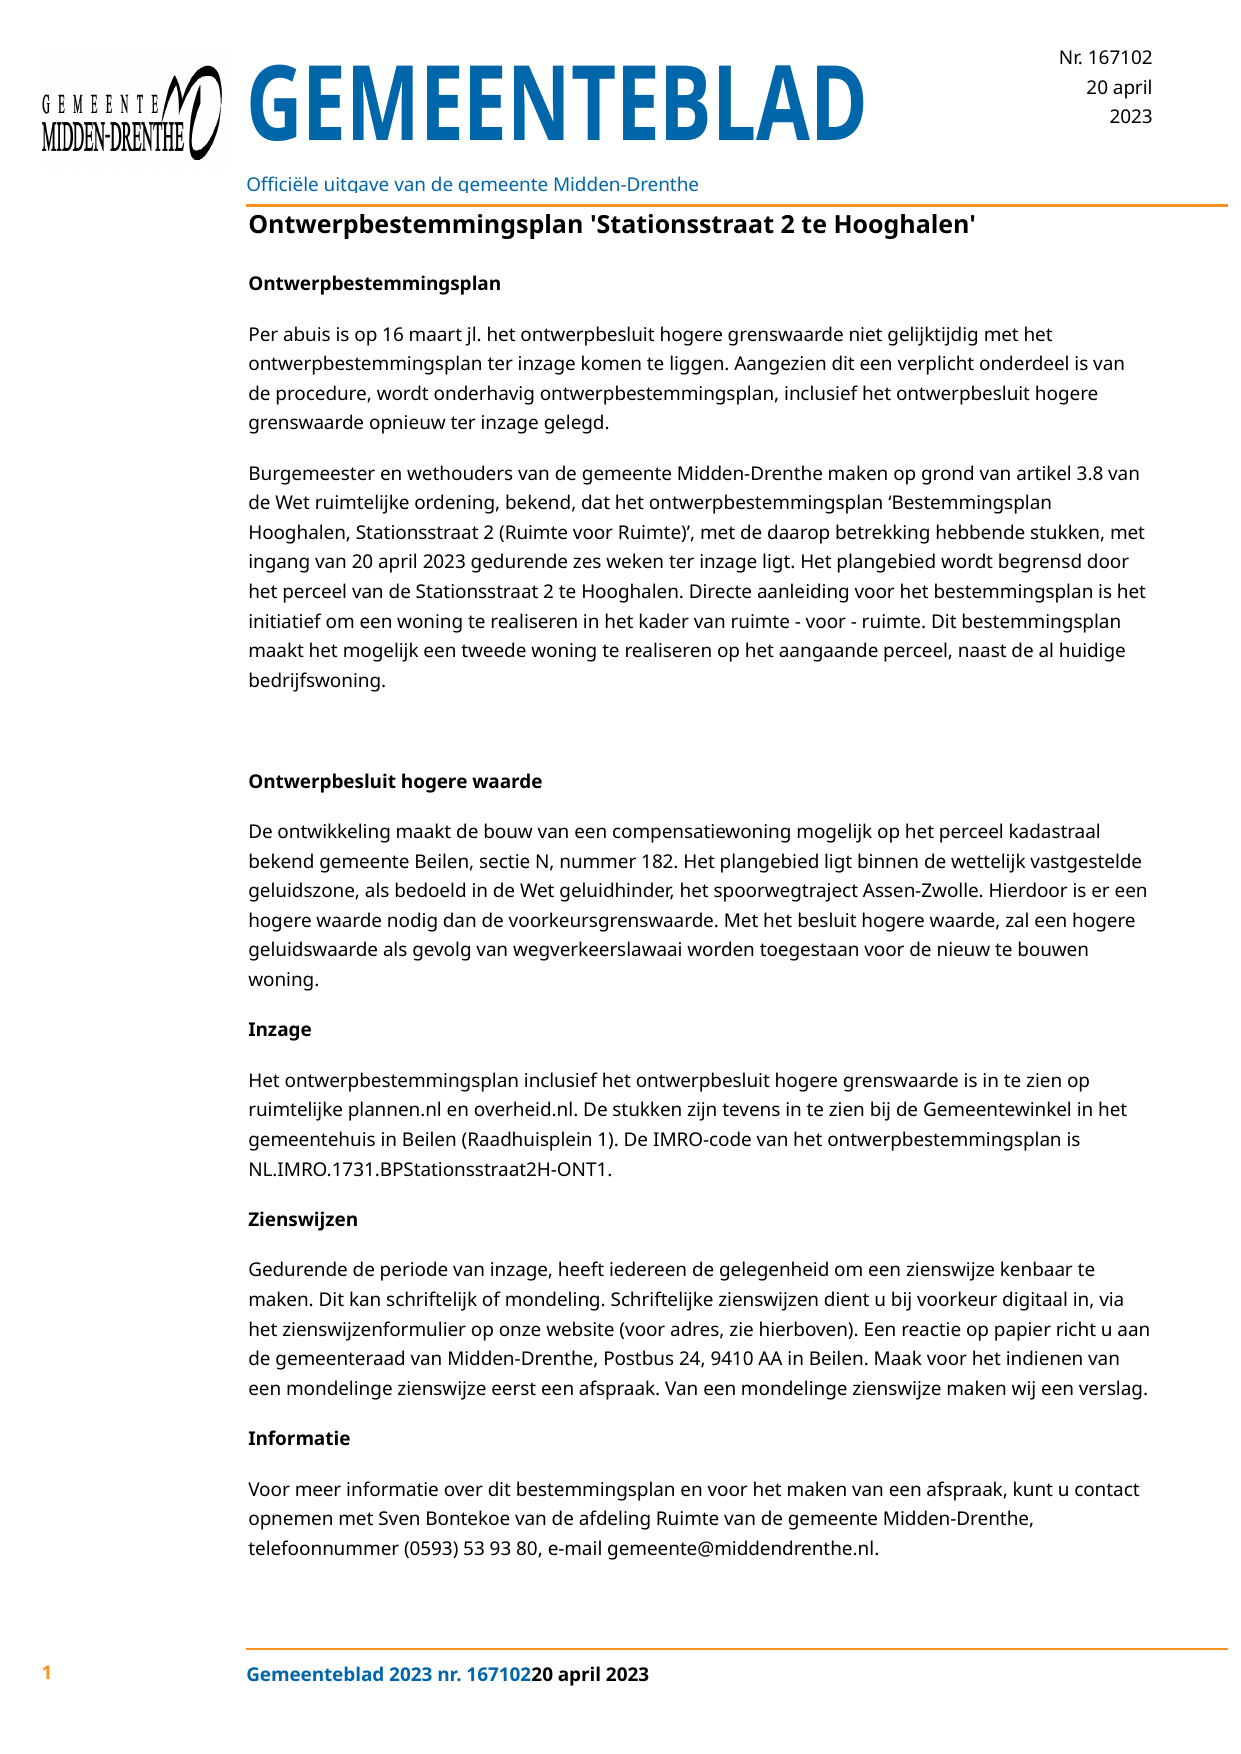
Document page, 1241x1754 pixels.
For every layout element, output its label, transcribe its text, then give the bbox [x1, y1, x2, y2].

text Per abuis is op 16 maart jl. het ontwerpbesluit hogere grenswaarde niet gelijktijdig met het ontwerpbestemmingsplan ter inzage komen te liggen. Aangezien dit een verplicht onderdeel is van de procedure, wordt onderhavig ontwerpbestemmingsplan, inclusief het ontwerpbesluit hogere grenswaarde opnieuw ter inzage gelegd. [248, 321, 1152, 435]
text Informatie [248, 1425, 1152, 1451]
text Ontwerpbestemmingsplan [248, 270, 1152, 296]
text Gedurende de periode van inzage, heeft iedereen de gelegenheid om een zienswijze kenbaar te maken. Dit kan schriftelijk of mondeling. Schriftelijke zienswijzen dient u bij voorkeur digitaal in, via het zienswijzenformulier op onze website (voor adres, zie hierboven). Een reactie op papier richt u aan de gemeenteraad van Midden-Drenthe, Postbus 24, 9410 AA in Beilen. Maak voor het indienen van een mondelinge zienswijze eerst een afspraak. Van een mondelinge zienswijze maken wij een verslag. [248, 1257, 1152, 1401]
text Voor meer informatie over dit bestemmingsplan en voor het maken van een afspraak, kunt u contact opnemen met Sven Bontekoe van de afdeling Ruimte van de gemeente Midden-Drenthe, telefoonnummer (0593) 53 93 80, e-mail gemeente@middendrenthe.nl. [248, 1476, 1152, 1561]
text Burgemeester en wethouders van de gemeente Midden-Drenthe maken op grond van artikel 3.8 van de Wet ruimtelijke ordening, bekend, dat het ontwerpbestemmingsplan ‘Bestemmingsplan Hooghalen, Stationsstraat 2 (Ruimte voor Ruimte)’, met de daarop betrekking hebbende stukken, met ingang van 20 april 2023 gedurende zes weken ter inzage ligt. Het plangebied wordt begrensd door het perceel van de Stationsstraat 2 te Hooghalen. Directe aanleiding voor het bestemmingsplan is het initiatief om een woning te realiseren in het kader van ruimte - voor - ruimte. Dit bestemmingsplan maakt het mogelijk een tweede woning te realiseren op het aangaande perceel, naast de al huidige bedrijfswoning. [248, 460, 1152, 693]
text Het ontwerpbestemmingsplan inclusief het ontwerpbesluit hogere grenswaarde is in te zien op ruimtelijke plannen.nl en overheid.nl. De stukken zijn tevens in te zien bij de Gemeentewinkel in het gemeentehuis in Beilen (Raadhuisplein 1). De IMRO-code van het ontwerpbestemmingsplan is NL.IMRO.1731.BPStationsstraat2H-ONT1. [248, 1067, 1152, 1181]
text Ontwerpbesluit hogere waarde [248, 768, 1152, 793]
text De ontwikkeling maakt de bouw van een compensatiewoning mogelijk op het perceel kadastraal bekend gemeente Beilen, sectie N, nummer 182. Het plangebied ligt binnen de wettelijk vastgestelde geluidszone, als bedoeld in de Wet geluidhinder, het spoorwegtraject Assen-Zwolle. Hierdoor is er een hogere waarde nodig dan de voorkeursgrenswaarde. Met het besluit hogere waarde, zal een hogere geluidswaarde als gevolg van wegverkeerslawaai worden toegestaan voor de nieuw te bouwen woning. [248, 818, 1152, 992]
text Inzage [248, 1017, 1152, 1042]
text Ontwerpbestemmingsplan 'Stationsstraat 2 te Hooghalen' [248, 207, 1152, 241]
picture [41, 47, 231, 172]
text Zienswijzen [248, 1206, 1152, 1232]
